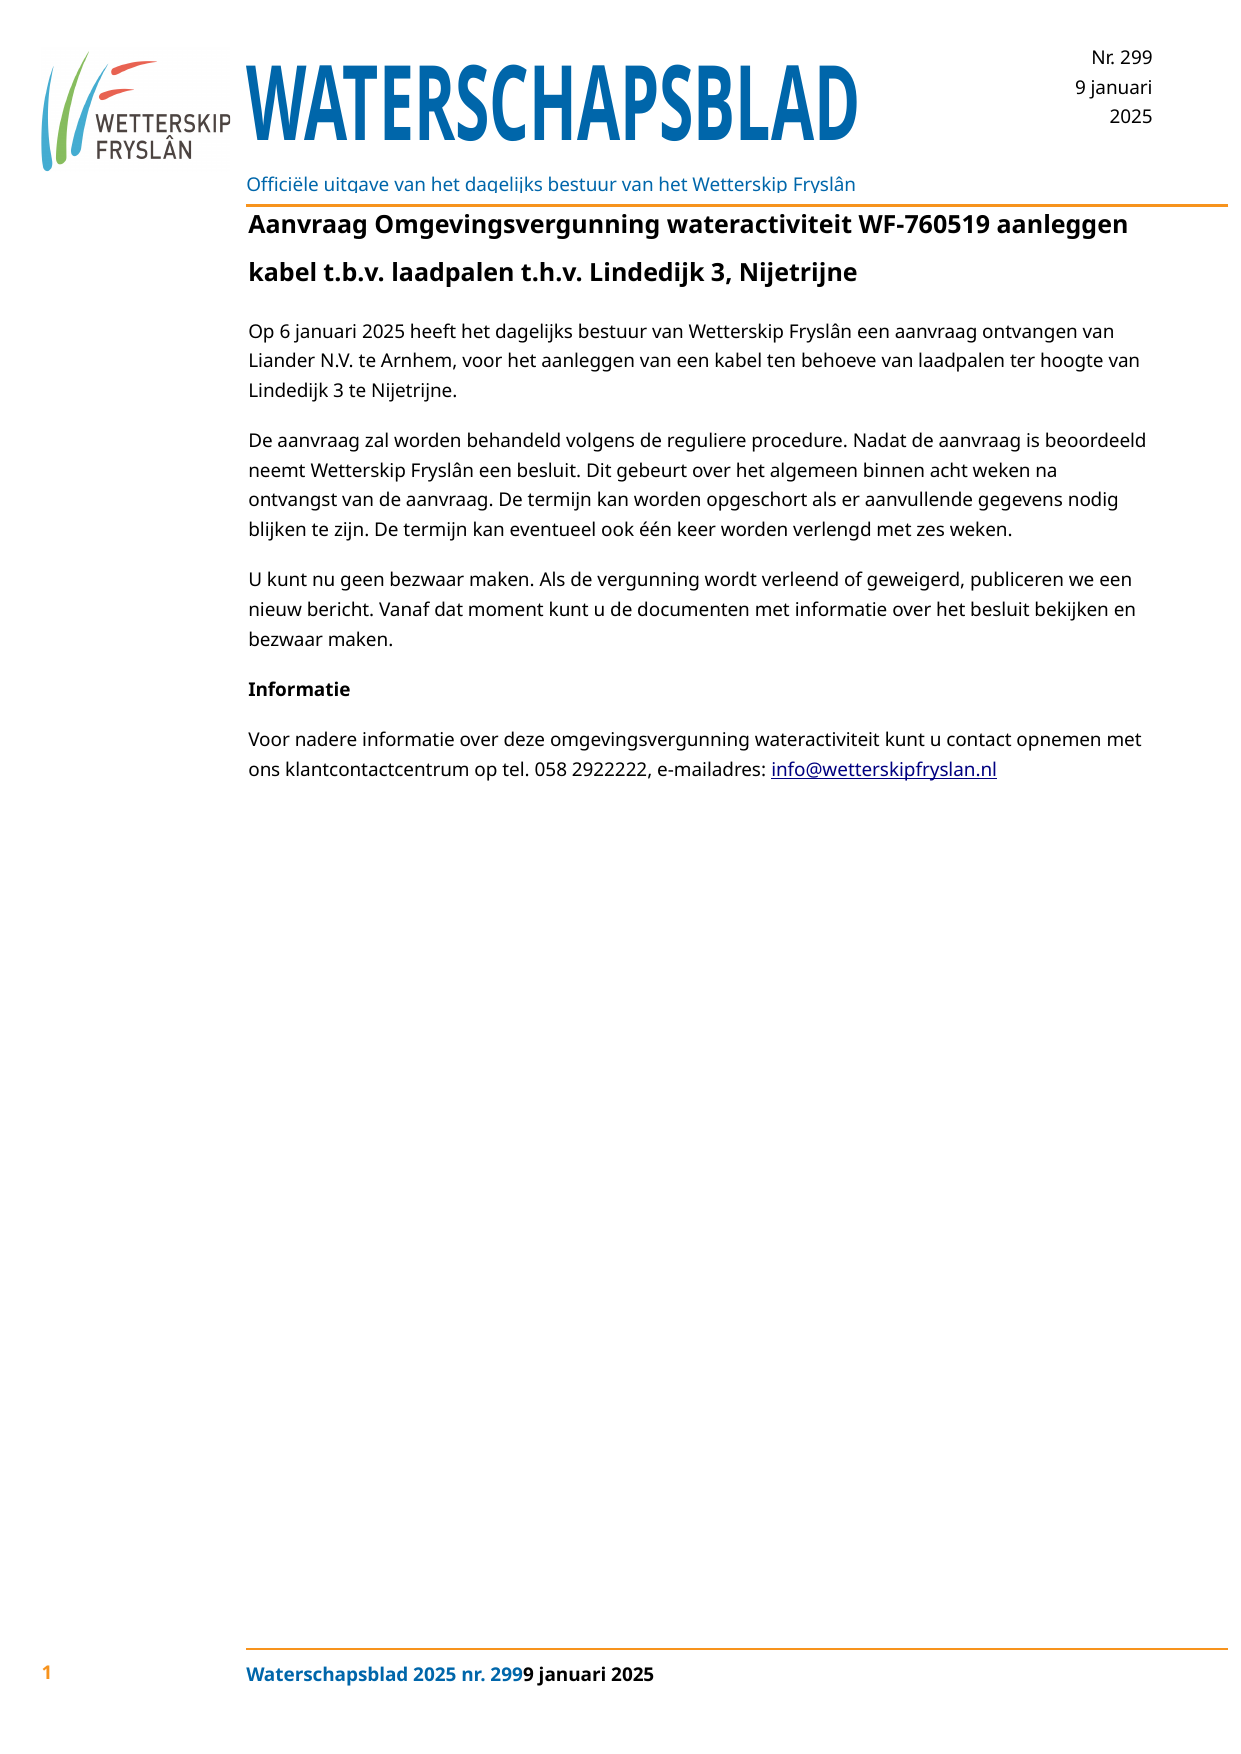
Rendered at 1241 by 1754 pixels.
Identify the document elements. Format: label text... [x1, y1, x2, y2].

text Op 6 januari 2025 heeft het dagelijks bestuur van Wetterskip Fryslân een aanvraag ontvangen van Liander N.V. te Arnhem, voor het aanleggen van een kabel ten behoeve van laadpalen ter hoogte van Lindedijk 3 te Nijetrijne. [248, 318, 1152, 403]
text U kunt nu geen bezwaar maken. Als de vergunning wordt verleend of geweigerd, publiceren we een nieuw bericht. Vanaf dat moment kunt u de documenten met informatie over het besluit bekijken en bezwaar maken. [248, 567, 1152, 652]
text De aanvraag zal worden behandeld volgens de reguliere procedure. Nadat de aanvraag is beoordeeld neemt Wetterskip Fryslân een besluit. Dit gebeurt over het algemeen binnen acht weken na ontvangst van de aanvraag. De termijn kan worden opgeschort als er aanvullende gegevens nodig blijken te zijn. De termijn kan eventueel ook één keer worden verlengd met zes weken. [248, 427, 1152, 542]
text Informatie [248, 676, 1152, 702]
text Voor nadere informatie over deze omgevingsvergunning wateractiviteit kunt u contact opnemen met ons klantcontactcentrum op tel. 058 2922222, e-mailadres: info@wetterskipfryslan.nl [248, 727, 1152, 782]
text Aanvraag Omgevingsvergunning wateractiviteit WF-760519 aanleggen kabel t.b.v. laadpalen t.h.v. Lindedijk 3, Nijetrijne [248, 207, 1152, 288]
picture [41, 47, 231, 172]
